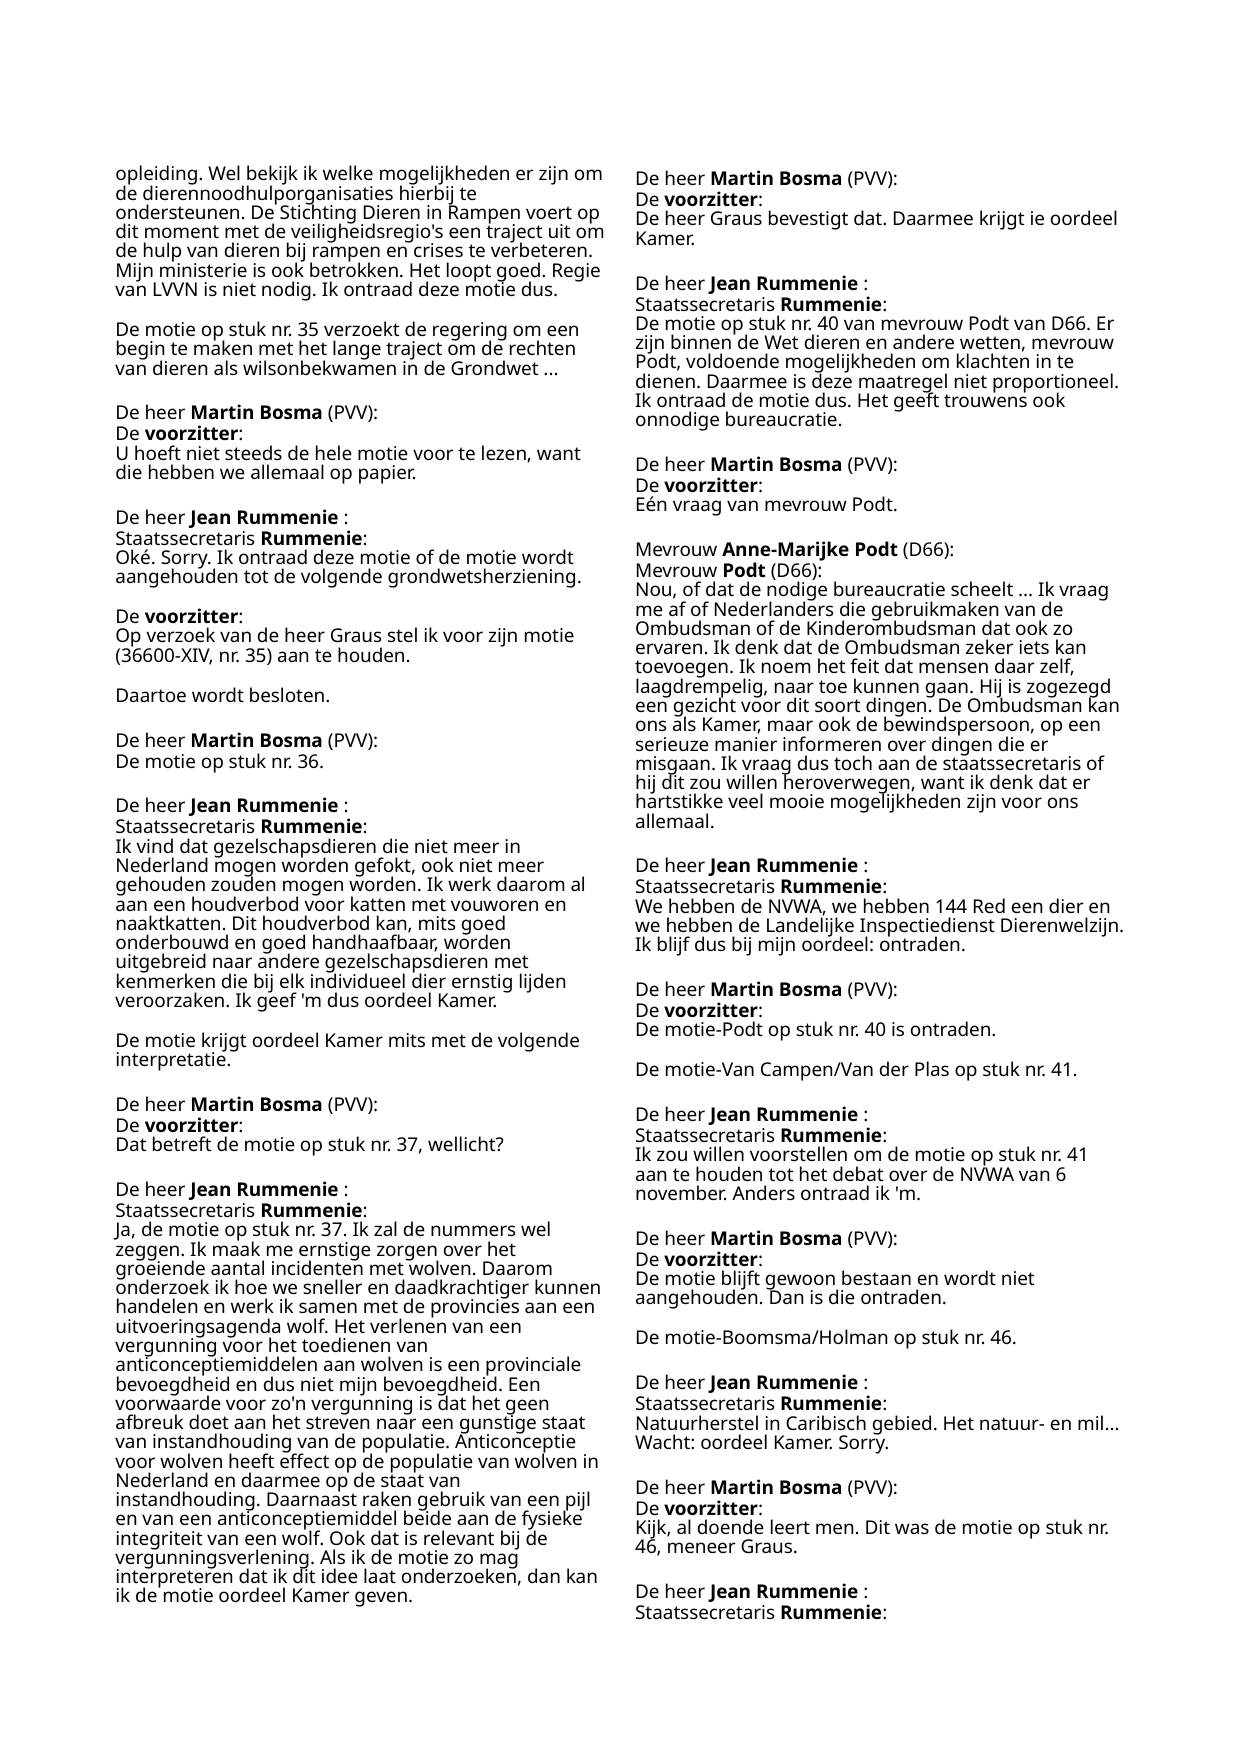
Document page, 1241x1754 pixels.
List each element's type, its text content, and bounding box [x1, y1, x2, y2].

text De voorzitter: [115, 608, 605, 627]
text Oké. Sorry. Ik ontraad deze motie of de motie wordt aangehouden tot de volgende grondwetsherziening. [115, 549, 605, 587]
text Staatssecretaris Rummenie: [635, 1127, 1125, 1146]
text De voorzitter: [635, 191, 1125, 210]
text De heer Martin Bosma (PVV): [115, 1091, 605, 1117]
text Mevrouw Anne-Marijke Podt (D66): [635, 536, 1125, 562]
text Nou, of dat de nodige bureaucratie scheelt ... Ik vraag me af of Nederlanders die gebruikmaken van de Ombudsman of de Kinderombudsman dat ook zo ervaren. Ik denk dat de Ombudsman zeker iets kan toevoegen. Ik noem het feit dat mensen daar zelf, laagdrempelig, naar toe kunnen gaan. Hij is zogezegd een gezicht voor dit soort dingen. De Ombudsman kan ons als Kamer, maar ook de bewindspersoon, op een serieuze manier informeren over dingen die er misgaan. Ik vraag dus toch aan de staatssecretaris of hij dit zou willen heroverwegen, want ik denk dat er hartstikke veel mooie mogelijkheden zijn voor ons allemaal. [635, 581, 1125, 832]
text De heer Jean Rummenie : [635, 1101, 1125, 1127]
text De heer Jean Rummenie : [635, 1578, 1125, 1604]
text De motie op stuk nr. 36. [115, 753, 605, 772]
text De heer Graus bevestigt dat. Daarmee krijgt ie oordeel Kamer. [635, 210, 1125, 249]
text Staatssecretaris Rummenie: [635, 296, 1125, 315]
text De voorzitter: [115, 1117, 605, 1136]
text De voorzitter: [115, 425, 605, 444]
text opleiding. Wel bekijk ik welke mogelijkheden er zijn om de dierennoodhulporganisaties hierbij te ondersteunen. De Stichting Dieren in Rampen voert op dit moment met de veiligheidsregio's een traject uit om de hulp van dieren bij rampen en crises te verbeteren. Mijn ministerie is ook betrokken. Het loopt goed. Regie van LVVN is niet nodig. Ik ontraad deze motie dus. [115, 165, 605, 300]
text De heer Jean Rummenie : [635, 853, 1125, 878]
text De motie-Podt op stuk nr. 40 is ontraden. [635, 1021, 1125, 1041]
text We hebben de NVWA, we hebben 144 Red een dier en we hebben de Landelijke Inspectiedienst Dierenwelzijn. Ik blijf dus bij mijn oordeel: ontraden. [635, 898, 1125, 956]
text Staatssecretaris Rummenie: [115, 530, 605, 549]
text Staatssecretaris Rummenie: [115, 1202, 605, 1221]
text Op verzoek van de heer Graus stel ik voor zijn motie (36600-XIV, nr. 35) aan te houden. [115, 627, 605, 666]
text De heer Martin Bosma (PVV): [635, 1225, 1125, 1251]
text De heer Jean Rummenie : [115, 1176, 605, 1202]
text Dat betreft de motie op stuk nr. 37, wellicht? [115, 1136, 605, 1156]
text De heer Martin Bosma (PVV): [115, 727, 605, 753]
text De heer Martin Bosma (PVV): [635, 165, 1125, 191]
text Natuurherstel in Caribisch gebied. Het natuur- en mil… Wacht: oordeel Kamer. Sorry. [635, 1414, 1125, 1453]
text De heer Martin Bosma (PVV): [635, 451, 1125, 477]
text De heer Martin Bosma (PVV): [635, 976, 1125, 1002]
text Ja, de motie op stuk nr. 37. Ik zal de nummers wel zeggen. Ik maak me ernstige zorgen over het groeiende aantal incidenten met wolven. Daarom onderzoek ik hoe we sneller en daadkrachtiger kunnen handelen en werk ik samen met de provincies aan een uitvoeringsagenda wolf. Het verlenen van een vergunning voor het toedienen van anticonceptiemiddelen aan wolven is een provinciale bevoegdheid en dus niet mijn bevoegdheid. Een voorwaarde voor zo'n vergunning is dat het geen afbreuk doet aan het streven naar een gunstige staat van instandhouding van de populatie. Anticonceptie voor wolven heeft effect op de populatie van wolven in Nederland en daarmee op de staat van instandhouding. Daarnaast raken gebruik van een pijl en van een anticonceptiemiddel beide aan de fysieke integriteit van een wolf. Ook dat is relevant bij de vergunningsverlening. Als ik de motie zo mag interpreteren dat ik dit idee laat onderzoeken, dan kan ik de motie oordeel Kamer geven. [115, 1221, 605, 1607]
text Staatssecretaris Rummenie: [635, 1395, 1125, 1414]
text Mevrouw Podt (D66): [635, 562, 1125, 581]
text De voorzitter: [635, 1499, 1125, 1519]
text Staatssecretaris Rummenie: [115, 818, 605, 838]
text De motie-Van Campen/Van der Plas op stuk nr. 41. [635, 1061, 1125, 1081]
text De heer Jean Rummenie : [115, 793, 605, 818]
text Ik vind dat gezelschapsdieren die niet meer in Nederland mogen worden gefokt, ook niet meer gehouden zouden mogen worden. Ik werk daarom al aan een houdverbod voor katten met vouworen en naaktkatten. Dit houdverbod kan, mits goed onderbouwd en goed handhaafbaar, worden uitgebreid naar andere gezelschapsdieren met kenmerken die bij elk individueel dier ernstig lijden veroorzaken. Ik geef 'm dus oordeel Kamer. [115, 838, 605, 1011]
text De heer Jean Rummenie : [635, 1369, 1125, 1395]
text De voorzitter: [635, 1002, 1125, 1021]
text De motie krijgt oordeel Kamer mits met de volgende interpretatie. [115, 1032, 605, 1070]
text De voorzitter: [635, 1251, 1125, 1270]
text Daartoe wordt besloten. [115, 687, 605, 706]
text Staatssecretaris Rummenie: [635, 878, 1125, 898]
text De heer Martin Bosma (PVV): [115, 399, 605, 425]
text De motie blijft gewoon bestaan en wordt niet aangehouden. Dan is die ontraden. [635, 1270, 1125, 1309]
text De motie op stuk nr. 40 van mevrouw Podt van D66. Er zijn binnen de Wet dieren en andere wetten, mevrouw Podt, voldoende mogelijkheden om klachten in te dienen. Daarmee is deze maatregel niet proportioneel. Ik ontraad de motie dus. Het geeft trouwens ook onnodige bureaucratie. [635, 315, 1125, 430]
text Ik zou willen voorstellen om de motie op stuk nr. 41 aan te houden tot het debat over de NVWA van 6 november. Anders ontraad ik 'm. [635, 1146, 1125, 1204]
text De motie-Boomsma/Holman op stuk nr. 46. [635, 1329, 1125, 1349]
text U hoeft niet steeds de hele motie voor te lezen, want die hebben we allemaal op papier. [115, 444, 605, 483]
text De heer Jean Rummenie : [115, 504, 605, 530]
text De voorzitter: [635, 477, 1125, 496]
text De heer Martin Bosma (PVV): [635, 1474, 1125, 1499]
text Kijk, al doende leert men. Dit was de motie op stuk nr. 46, meneer Graus. [635, 1519, 1125, 1557]
text De motie op stuk nr. 35 verzoekt de regering om een begin te maken met het lange traject om de rechten van dieren als wilsonbekwamen in de Grondwet ... [115, 321, 605, 379]
text De heer Jean Rummenie : [635, 270, 1125, 296]
text Staatssecretaris Rummenie: [635, 1604, 1125, 1623]
text Eén vraag van mevrouw Podt. [635, 496, 1125, 516]
